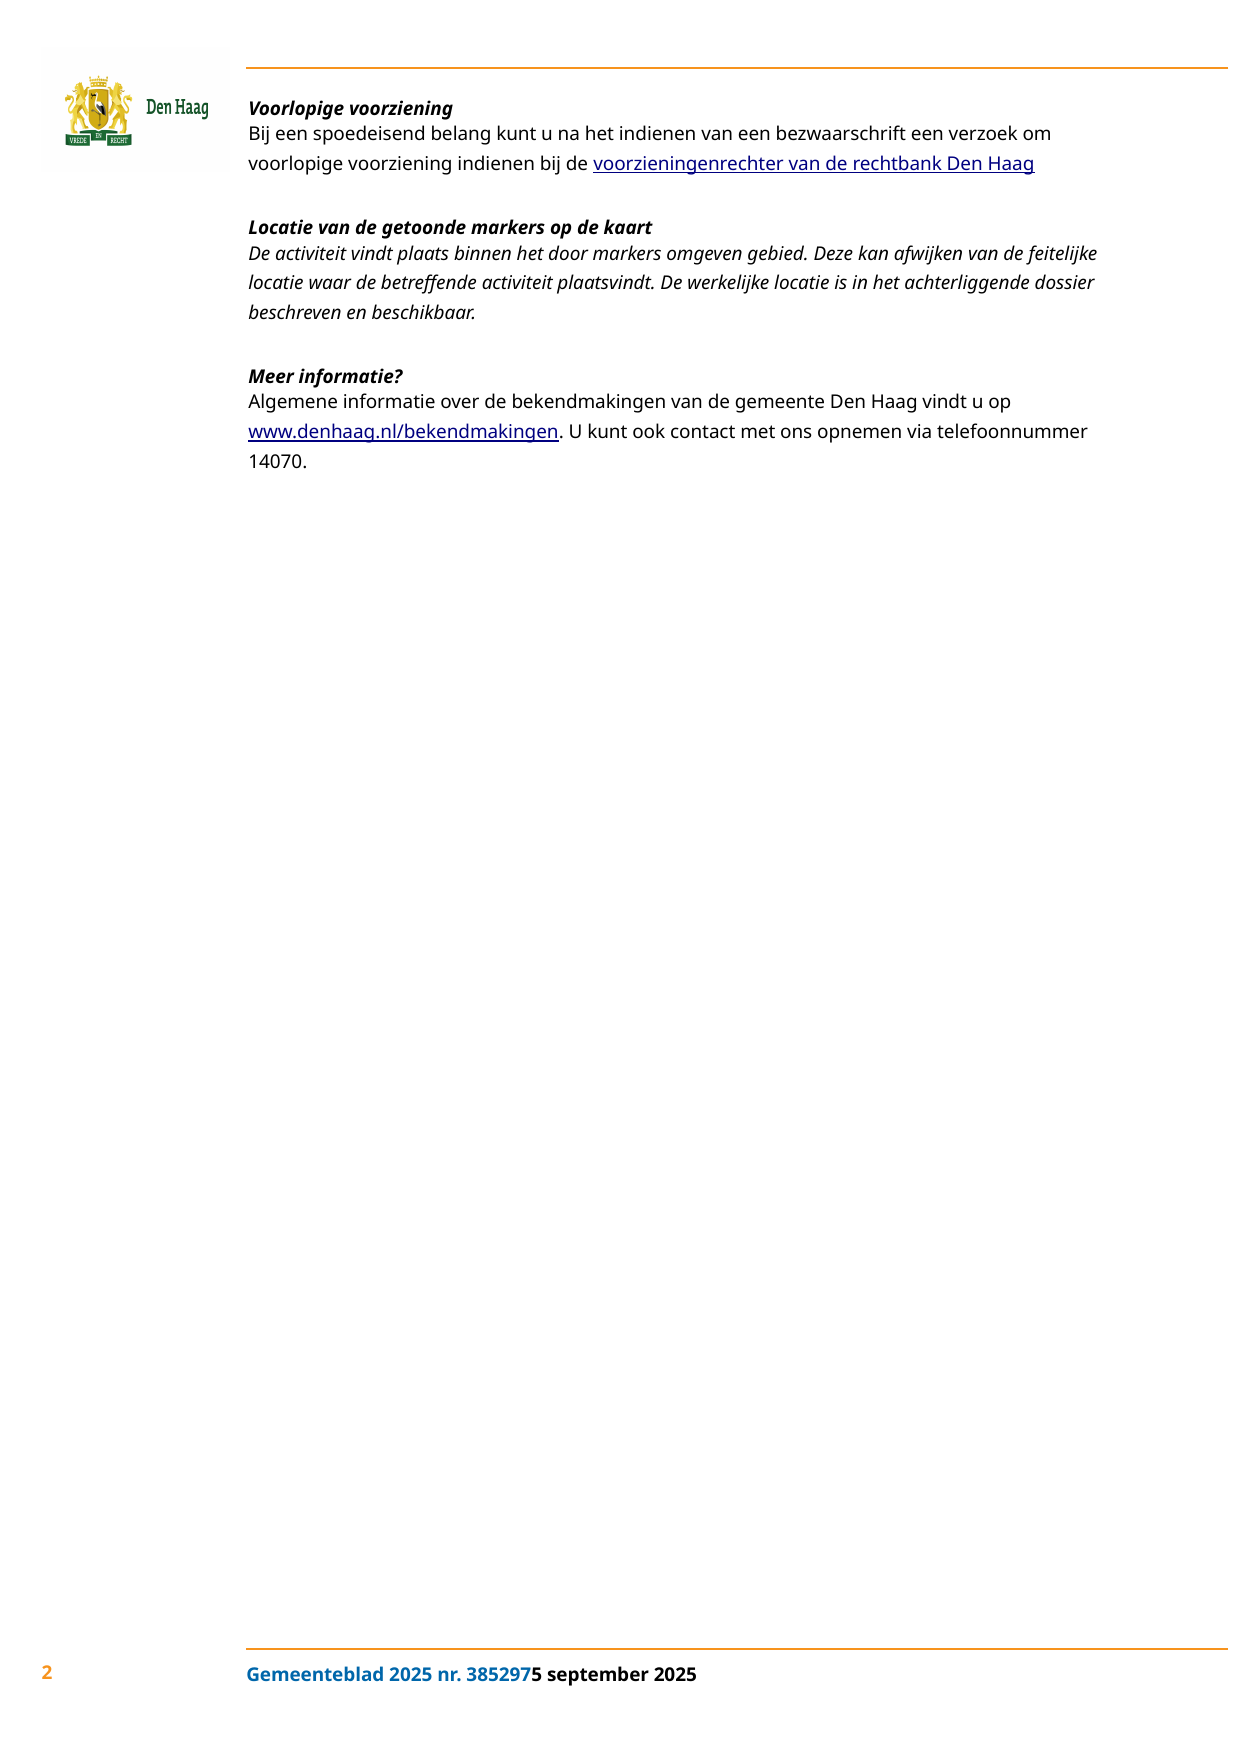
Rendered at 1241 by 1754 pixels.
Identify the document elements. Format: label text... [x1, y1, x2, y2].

text De activiteit vindt plaats binnen het door markers omgeven gebied. Deze kan afwijken van de feitelijke locatie waar de betreffende activiteit plaatsvindt. De werkelijke locatie is in het achterliggende dossier beschreven en beschikbaar. [248, 240, 1152, 325]
text Bij een spoedeisend belang kunt u na het indienen van een bezwaarschrift een verzoek om voorlopige voorziening indienen bij de voorzieningenrechter van de rechtbank Den Haag [248, 121, 1152, 176]
text Algemene informatie over de bekendmakingen van de gemeente Den Haag vindt u op www.denhaag.nl/bekendmakingen. U kunt ook contact met ons opnemen via telefoonnummer 14070. [248, 389, 1152, 473]
text Locatie van de getoonde markers op de kaart [248, 214, 1152, 240]
text Meer informatie? [248, 363, 1152, 389]
picture [41, 47, 231, 172]
text Voorlopige voorziening [248, 95, 1152, 121]
